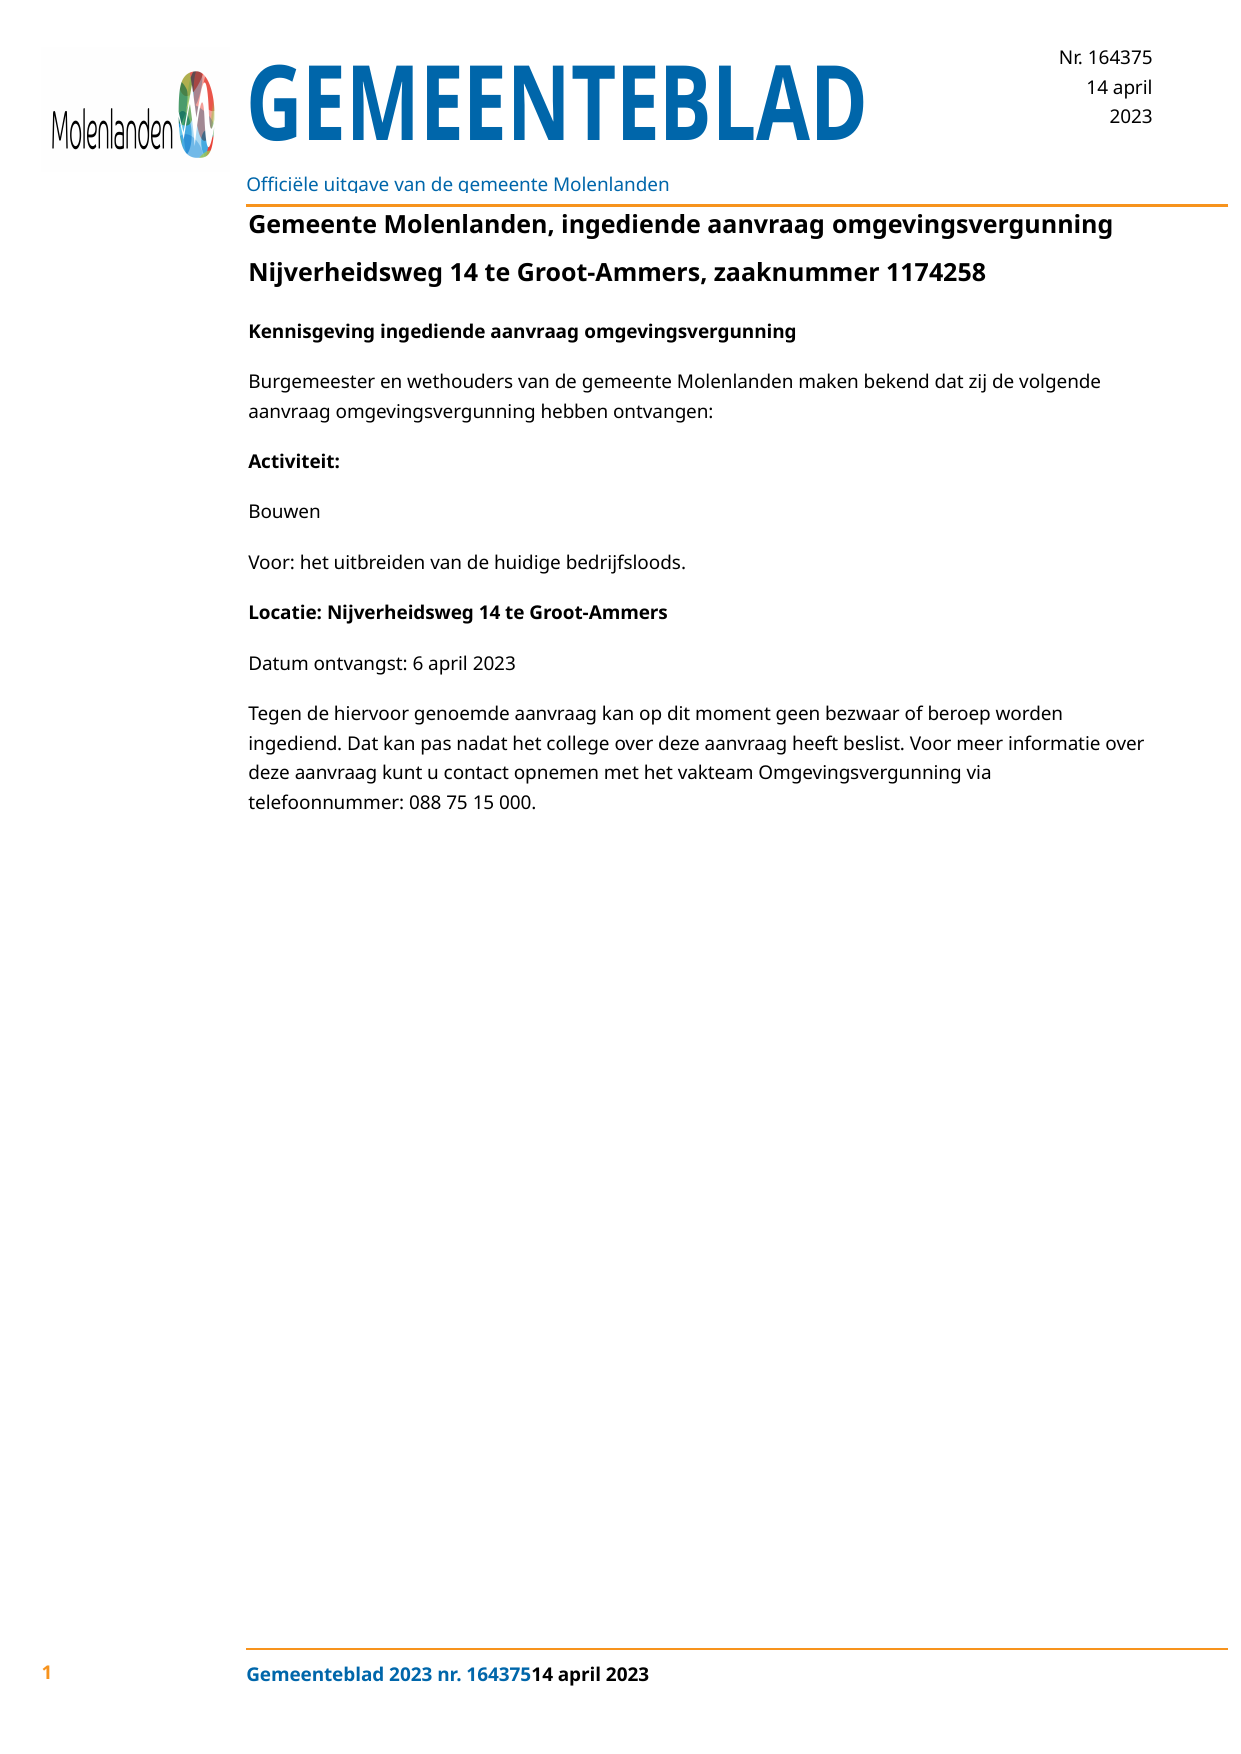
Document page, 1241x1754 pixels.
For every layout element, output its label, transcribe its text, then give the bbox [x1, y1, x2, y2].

text Gemeente Molenlanden, ingediende aanvraag omgevingsvergunning Nijverheidsweg 14 te Groot-Ammers, zaaknummer 1174258 [248, 207, 1152, 288]
text Locatie: Nijverheidsweg 14 te Groot-Ammers [248, 599, 1152, 625]
picture [41, 47, 231, 172]
text Tegen de hiervoor genoemde aanvraag kan op dit moment geen bezwaar of beroep worden ingediend. Dat kan pas nadat het college over deze aanvraag heeft beslist. Voor meer informatie over deze aanvraag kunt u contact opnemen met het vakteam Omgevingsvergunning via telefoonnummer: 088 75 15 000. [248, 700, 1152, 815]
text Bouwen [248, 499, 1152, 524]
text Datum ontvangst: 6 april 2023 [248, 650, 1152, 676]
text Kennisgeving ingediende aanvraag omgevingsvergunning [248, 318, 1152, 344]
text Burgemeester en wethouders van de gemeente Molenlanden maken bekend dat zij de volgende aanvraag omgevingsvergunning hebben ontvangen: [248, 368, 1152, 424]
text Voor: het uitbreiden van de huidige bedrijfsloods. [248, 549, 1152, 575]
text Activiteit: [248, 448, 1152, 474]
